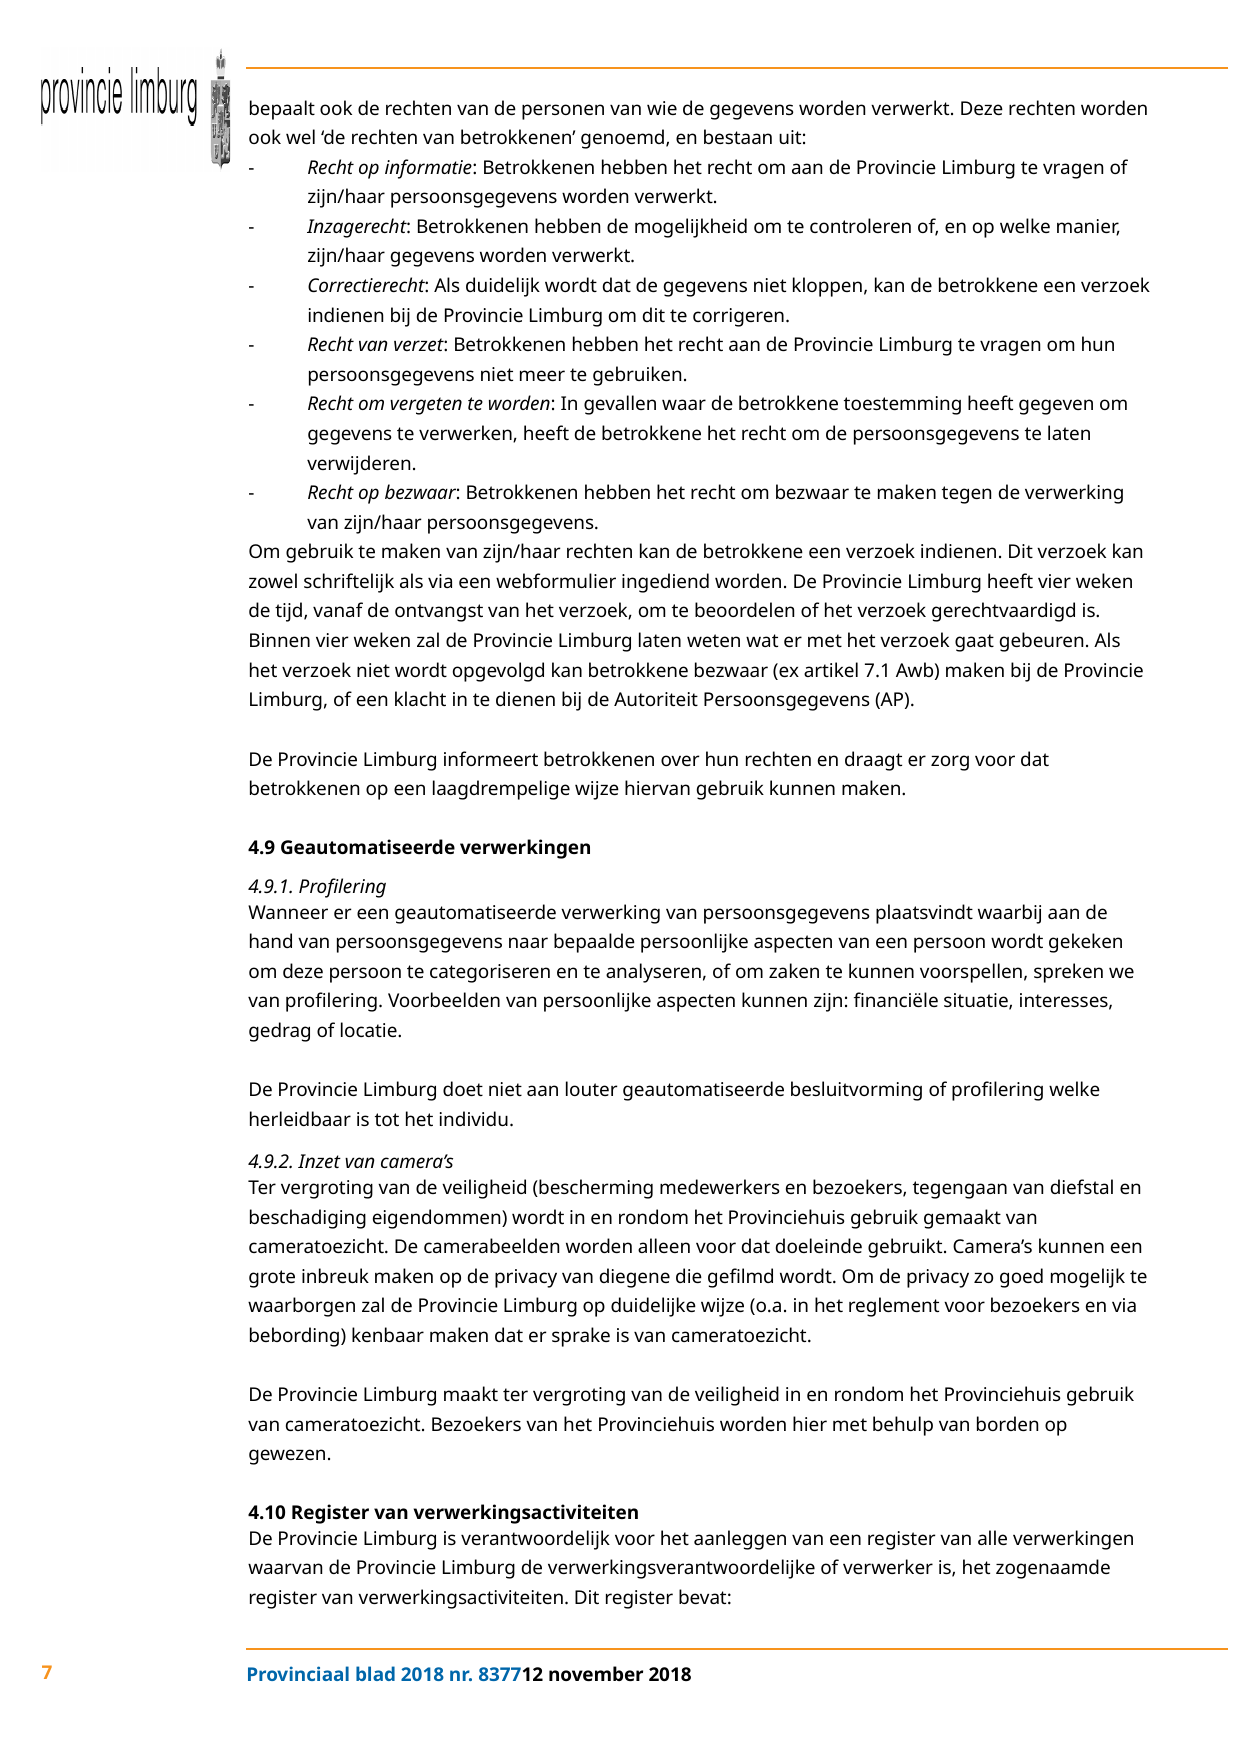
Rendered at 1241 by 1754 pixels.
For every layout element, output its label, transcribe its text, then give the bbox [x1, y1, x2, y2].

table_header De Provincie Limburg doet niet aan louter geautomatiseerde besluitvorming of profilering welke herleidbaar is tot het individu. [248, 1076, 1152, 1132]
text Wanneer er een geautomatiseerde verwerking van persoonsgegevens plaatsvindt waarbij aan de hand van persoonsgegevens naar bepaalde persoonlijke aspecten van een persoon wordt gekeken om deze persoon te categoriseren en te analyseren, of om zaken te kunnen voorspellen, spreken we van profilering. Voorbeelden van persoonlijke aspecten kunnen zijn: financiële situatie, interesses, gedrag of locatie. [248, 899, 1152, 1043]
text Om gebruik te maken van zijn/haar rechten kan de betrokkene een verzoek indienen. Dit verzoek kan zowel schriftelijk als via een webformulier ingediend worden. De Provincie Limburg heeft vier weken de tijd, vanaf de ontvangst van het verzoek, om te beoordelen of het verzoek gerechtvaardigd is. Binnen vier weken zal de Provincie Limburg laten weten wat er met het verzoek gaat gebeuren. Als het verzoek niet wordt opgevolgd kan betrokkene bezwaar (ex artikel 7.1 Awb) maken bij de Provincie Limburg, of een klacht in te dienen bij de Autoriteit Persoonsgegevens (AP). [248, 538, 1152, 712]
list Inzagerecht: Betrokkenen hebben de mogelijkheid om te controleren of, en op welke manier, zijn/haar gegevens worden verwerkt. [248, 213, 1152, 268]
table_header De Provincie Limburg maakt ter vergroting van de veiligheid in en rondom het Provinciehuis gebruik van cameratoezicht. Bezoekers van het Provinciehuis worden hier met behulp van borden op gewezen. [248, 1381, 1152, 1466]
list Recht van verzet: Betrokkenen hebben het recht aan de Provincie Limburg te vragen om hun persoonsgegevens niet meer te gebruiken. [248, 331, 1152, 387]
text Ter vergroting van de veiligheid (bescherming medewerkers en bezoekers, tegengaan van diefstal en beschadiging eigendommen) wordt in en rondom het Provinciehuis gebruik gemaakt van cameratoezicht. De camerabeelden worden alleen voor dat doeleinde gebruikt. Camera’s kunnen een grote inbreuk maken op de privacy van diegene die gefilmd wordt. Om de privacy zo goed mogelijk te waarborgen zal de Provincie Limburg op duidelijke wijze (o.a. in het reglement voor bezoekers en via bebording) kenbaar maken dat er sprake is van cameratoezicht. [248, 1174, 1152, 1348]
list Correctierecht: Als duidelijk wordt dat de gegevens niet kloppen, kan de betrokkene een verzoek indienen bij de Provincie Limburg om dit te corrigeren. [248, 272, 1152, 328]
text 4.9 Geautomatiseerde verwerkingen [248, 834, 1152, 859]
text bepaalt ook de rechten van de personen van wie de gegevens worden verwerkt. Deze rechten worden ook wel ‘de rechten van betrokkenen’ genoemd, en bestaan uit: [248, 95, 1152, 150]
list Recht op bezwaar: Betrokkenen hebben het recht om bezwaar te maken tegen de verwerking van zijn/haar persoonsgegevens. [248, 479, 1152, 535]
text 4.9.2. Inzet van camera’s [248, 1148, 1152, 1174]
picture [41, 47, 231, 172]
text 4.10 Register van verwerkingsactiviteiten [248, 1499, 1152, 1525]
text 4.9.1. Profilering [248, 873, 1152, 899]
table_header De Provincie Limburg informeert betrokkenen over hun rechten en draagt er zorg voor dat betrokkenen op een laagdrempelige wijze hiervan gebruik kunnen maken. [248, 746, 1152, 801]
text De Provincie Limburg is verantwoordelijk voor het aanleggen van een register van alle verwerkingen waarvan de Provincie Limburg de verwerkingsverantwoordelijke of verwerker is, het zogenaamde register van verwerkingsactiviteiten. Dit register bevat: [248, 1525, 1152, 1610]
list Recht op informatie: Betrokkenen hebben het recht om aan de Provincie Limburg te vragen of zijn/haar persoonsgegevens worden verwerkt. [248, 154, 1152, 209]
list Recht om vergeten te worden: In gevallen waar de betrokkene toestemming heeft gegeven om gegevens te verwerken, heeft de betrokkene het recht om de persoonsgegevens te laten verwijderen. [248, 391, 1152, 476]
